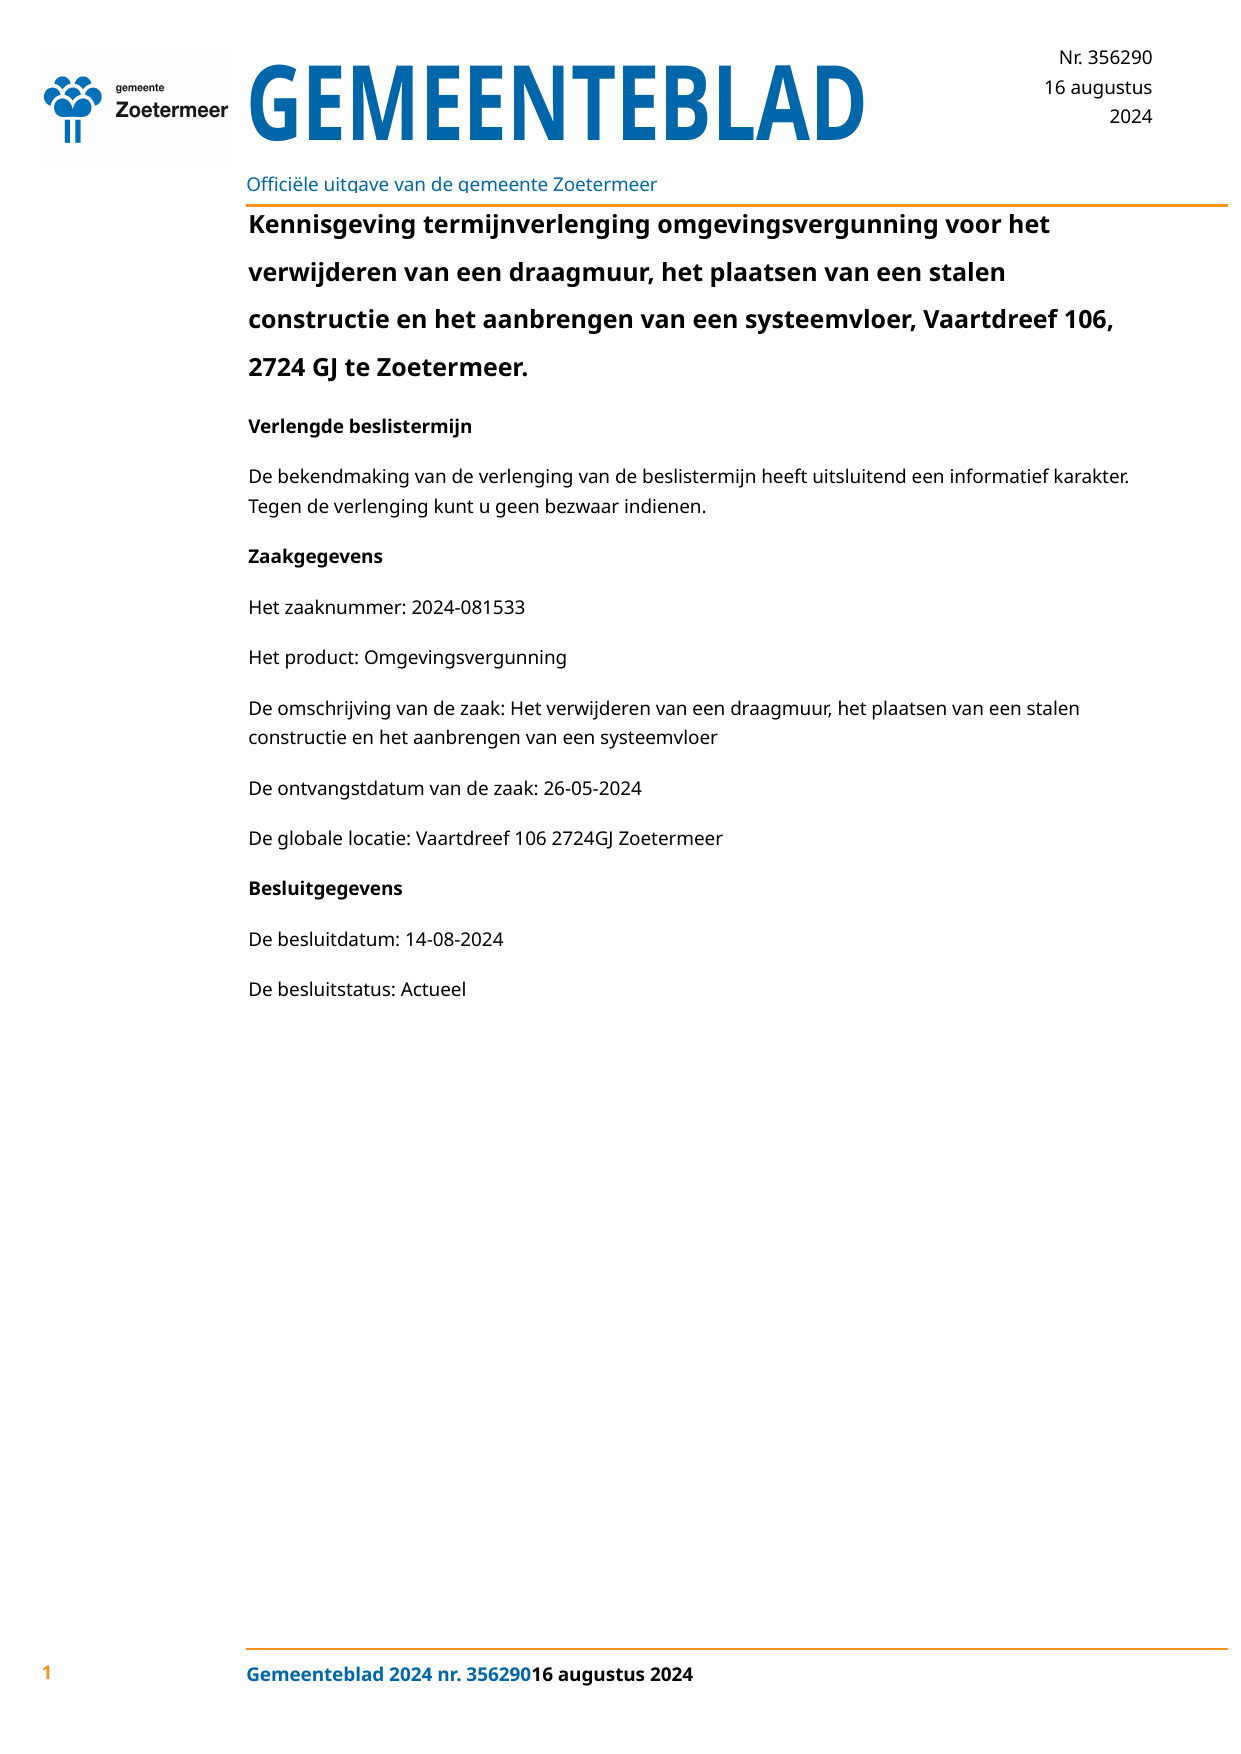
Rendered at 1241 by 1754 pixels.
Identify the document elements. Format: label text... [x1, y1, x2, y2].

text De globale locatie: Vaartdreef 106 2724GJ Zoetermeer [248, 825, 1152, 851]
text Zaakgegevens [248, 543, 1152, 569]
text Het zaaknummer: 2024-081533 [248, 594, 1152, 620]
text De besluitstatus: Actueel [248, 976, 1152, 1002]
text Besluitgegevens [248, 876, 1152, 901]
text De omschrijving van de zaak: Het verwijderen van een draagmuur, het plaatsen van een stalen constructie en het aanbrengen van een systeemvloer [248, 695, 1152, 750]
text Het product: Omgevingsvergunning [248, 644, 1152, 670]
text Kennisgeving termijnverlenging omgevingsvergunning voor het verwijderen van een draagmuur, het plaatsen van een stalen constructie en het aanbrengen van een systeemvloer, Vaartdreef 106, 2724 GJ te Zoetermeer. [248, 207, 1152, 384]
text De ontvangstdatum van de zaak: 26-05-2024 [248, 775, 1152, 801]
picture [41, 47, 231, 172]
text Verlengde beslistermijn [248, 413, 1152, 439]
text De bekendmaking van de verlenging van de beslistermijn heeft uitsluitend een informatief karakter. Tegen de verlenging kunt u geen bezwaar indienen. [248, 463, 1152, 519]
text De besluitdatum: 14-08-2024 [248, 926, 1152, 952]
